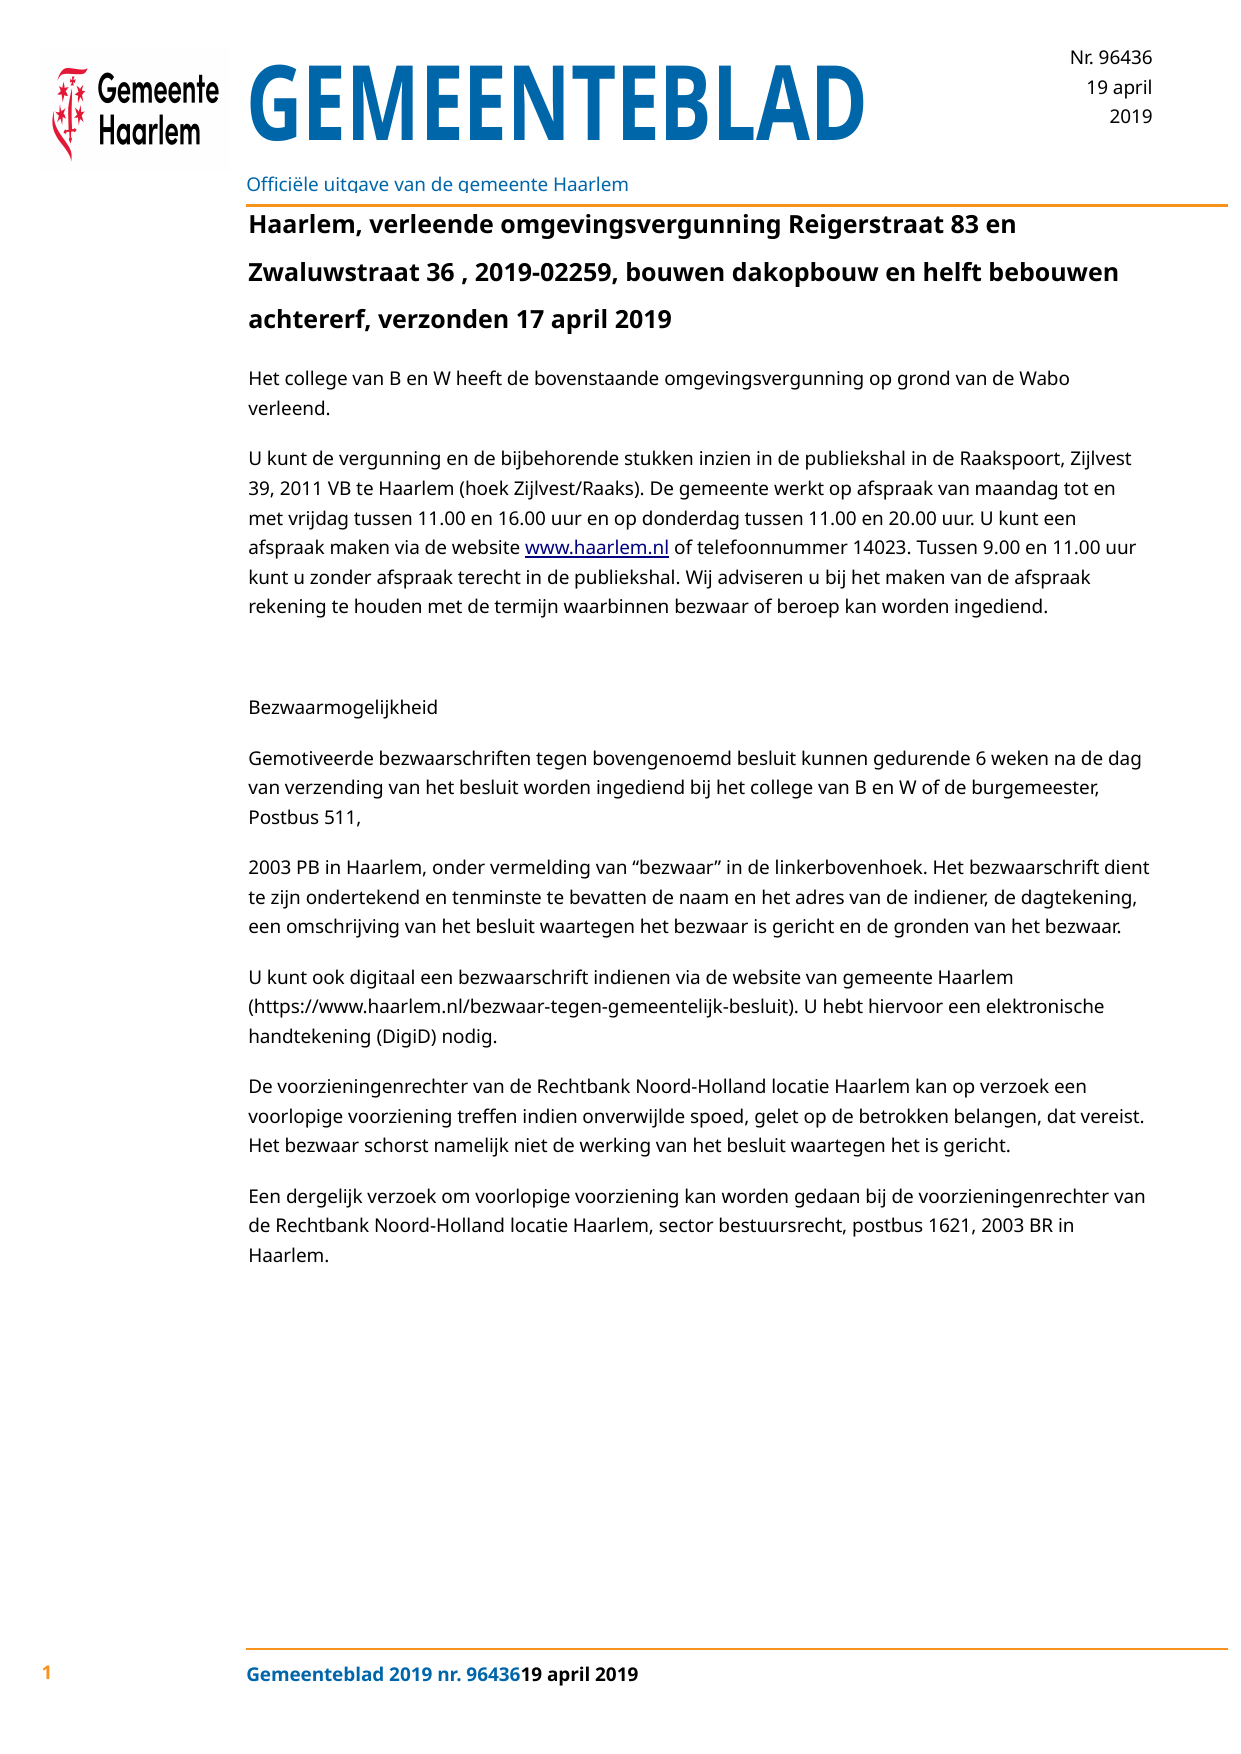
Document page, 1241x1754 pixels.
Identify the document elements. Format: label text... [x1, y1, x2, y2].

text Haarlem, verleende omgevingsvergunning Reigerstraat 83 en Zwaluwstraat 36 , 2019-02259, bouwen dakopbouw en helft bebouwen achtererf, verzonden 17 april 2019 [248, 207, 1152, 336]
text U kunt de vergunning en de bijbehorende stukken inzien in de publiekshal in de Raakspoort, Zijlvest 39, 2011 VB te Haarlem (hoek Zijlvest/Raaks). De gemeente werkt op afspraak van maandag tot en met vrijdag tussen 11.00 en 16.00 uur en op donderdag tussen 11.00 en 20.00 uur. U kunt een afspraak maken via de website www.haarlem.nl of telefoonnummer 14023. Tussen 9.00 en 11.00 uur kunt u zonder afspraak terecht in de publiekshal. Wij adviseren u bij het maken van de afspraak rekening te houden met de termijn waarbinnen bezwaar of beroep kan worden ingediend. [248, 446, 1152, 619]
text Bezwaarmogelijkheid [248, 694, 1152, 720]
text De voorzieningenrechter van de Rechtbank Noord-Holland locatie Haarlem kan op verzoek een voorlopige voorziening treffen indien onverwijlde spoed, gelet op de betrokken belangen, dat vereist. Het bezwaar schorst namelijk niet de werking van het besluit waartegen het is gericht. [248, 1073, 1152, 1158]
picture [41, 47, 231, 172]
text 2003 PB in Haarlem, onder vermelding van “bezwaar” in de linkerbovenhoek. Het bezwaarschrift dient te zijn ondertekend en tenminste te bevatten de naam en het adres van de indiener, de dagtekening, een omschrijving van het besluit waartegen het bezwaar is gericht en de gronden van het bezwaar. [248, 854, 1152, 939]
text Een dergelijk verzoek om voorlopige voorziening kan worden gedaan bij de voorzieningenrechter van de Rechtbank Noord-Holland locatie Haarlem, sector bestuursrecht, postbus 1621, 2003 BR in Haarlem. [248, 1183, 1152, 1268]
text U kunt ook digitaal een bezwaarschrift indienen via de website van gemeente Haarlem (https://www.haarlem.nl/bezwaar-tegen-gemeentelijk-besluit). U hebt hiervoor een elektronische handtekening (DigiD) nodig. [248, 964, 1152, 1049]
text Het college van B en W heeft de bovenstaande omgevingsvergunning op grond van de Wabo verleend. [248, 366, 1152, 421]
text Gemotiveerde bezwaarschriften tegen bovengenoemd besluit kunnen gedurende 6 weken na de dag van verzending van het besluit worden ingediend bij het college van B en W of de burgemeester, Postbus 511, [248, 745, 1152, 829]
